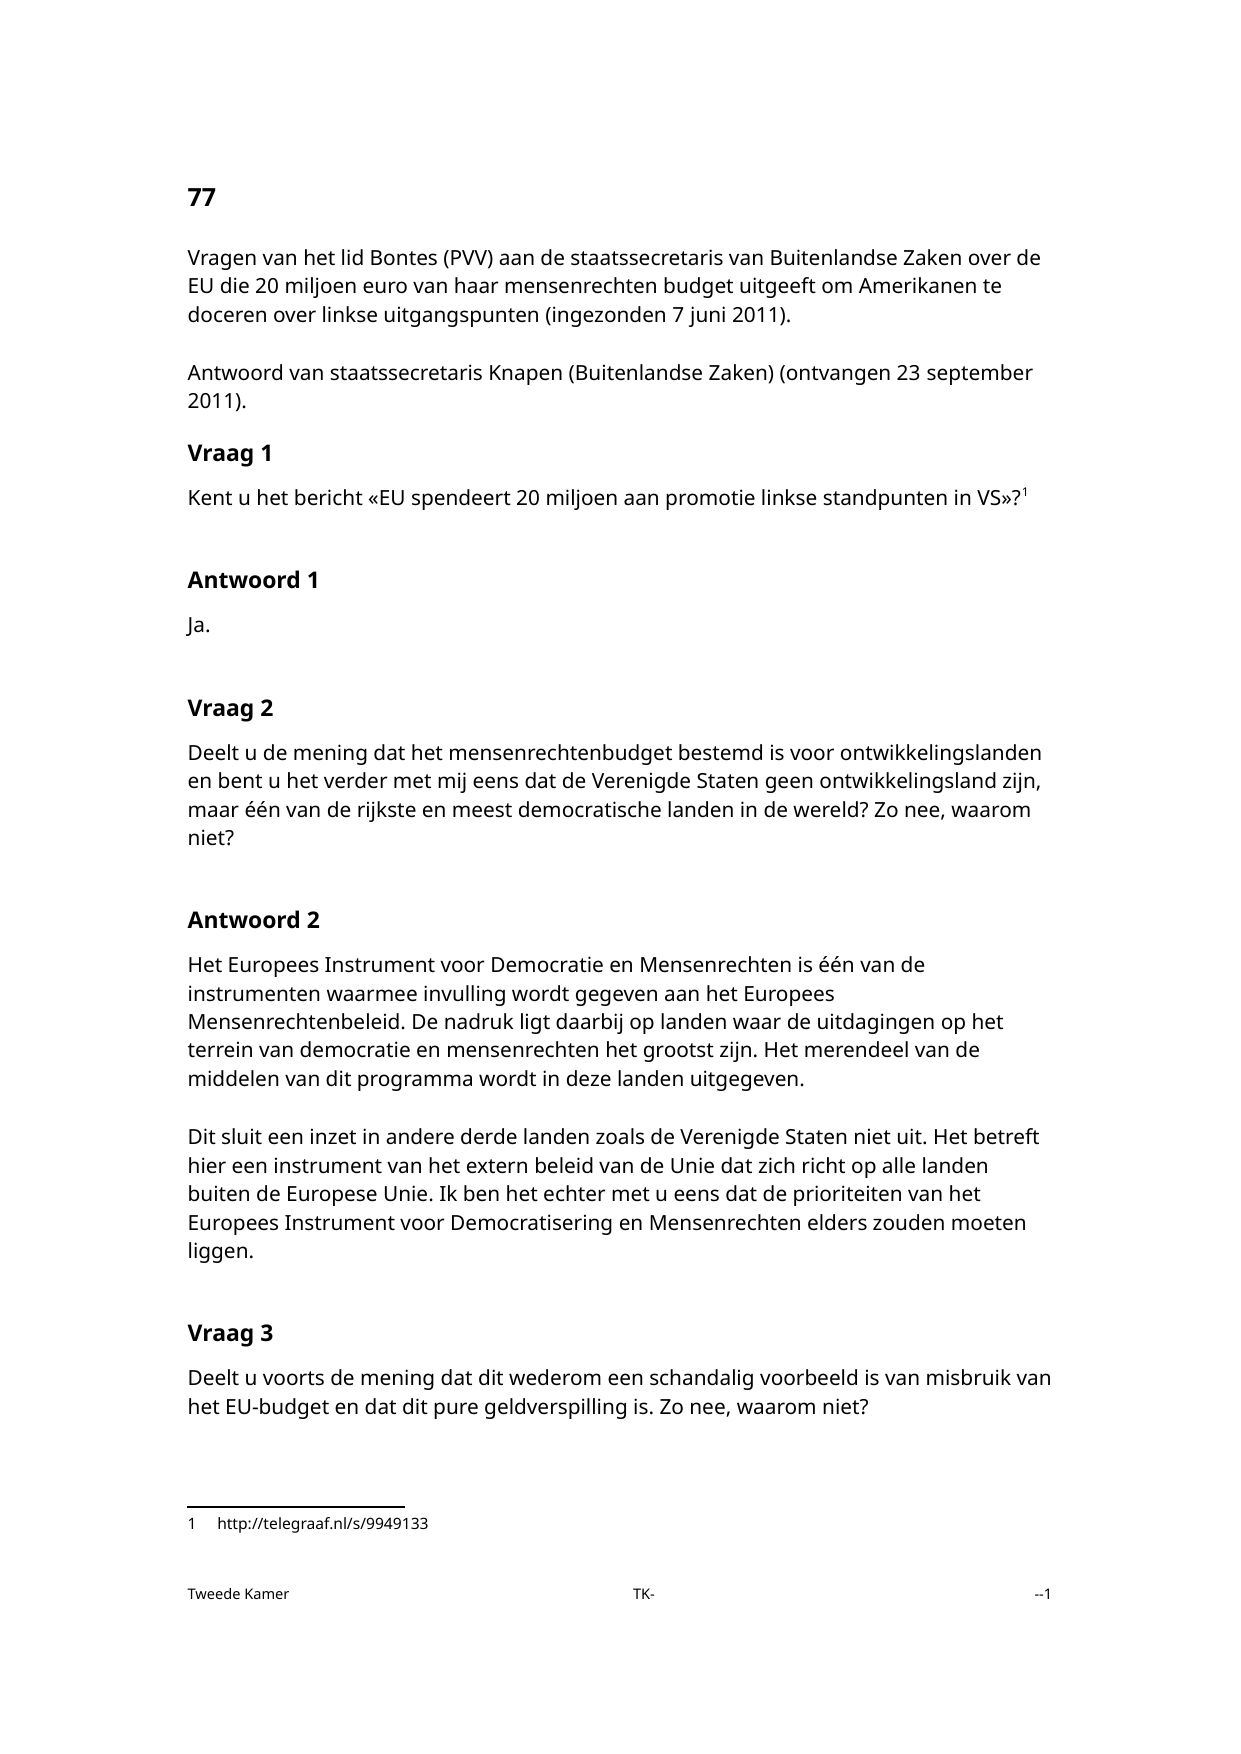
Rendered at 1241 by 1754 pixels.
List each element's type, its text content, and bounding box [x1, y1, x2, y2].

text Dit sluit een inzet in andere derde landen zoals de Verenigde Staten niet uit. Het betreft hier een instrument van het extern beleid van de Unie dat zich richt op alle landen buiten de Europese Unie. Ik ben het echter met u eens dat de prioriteiten van het Europees Instrument voor Democratisering en Mensenrechten elders zouden moeten liggen. [187, 1122, 1053, 1265]
text Deelt u voorts de mening dat dit wederom een schandalig voorbeeld is van misbruik van het EU-budget en dat dit pure geldverspilling is. Zo nee, waarom niet? [187, 1363, 1053, 1420]
text 77 [187, 179, 1053, 213]
text Antwoord van staatssecretaris Knapen (Buitenlandse Zaken) (ontvangen 23 september 2011). [187, 358, 1053, 415]
text Deelt u de mening dat het mensenrechtenbudget bestemd is voor ontwikkelingslanden en bent u het verder met mij eens dat de Verenigde Staten geen ontwikkelingsland zijn, maar één van de rijkste en meest democratische landen in de wereld? Zo nee, waarom niet? [187, 738, 1053, 852]
text http://telegraaf.nl/s/9949133 [187, 1506, 1053, 1534]
text Ja. [187, 611, 1053, 639]
text Vragen van het lid Bontes (PVV) aan de staatssecretaris van Buitenlandse Zaken over de EU die 20 miljoen euro van haar mensenrechten budget uitgeeft om Amerikanen te doceren over linkse uitgangspunten (ingezonden 7 juni 2011). [187, 243, 1053, 328]
text Kent u het bericht «EU spendeert 20 miljoen aan promotie linkse standpunten in VS»? [187, 483, 1053, 512]
text Het Europees Instrument voor Democratie en Mensenrechten is één van de instrumenten waarmee invulling wordt gegeven aan het Europees Mensenrechtenbeleid. De nadruk ligt daarbij op landen waar de uitdagingen op het terrein van democratie en mensenrechten het grootst zijn. Het merendeel van de middelen van dit programma wordt in deze landen uitgegeven. [187, 950, 1053, 1092]
subtitle Antwoord 2 [187, 904, 1053, 935]
subtitle Vraag 3 [187, 1317, 1053, 1348]
subtitle Antwoord 1 [187, 564, 1053, 596]
subtitle Vraag 2 [187, 692, 1053, 723]
subtitle Vraag 1 [187, 437, 1053, 468]
